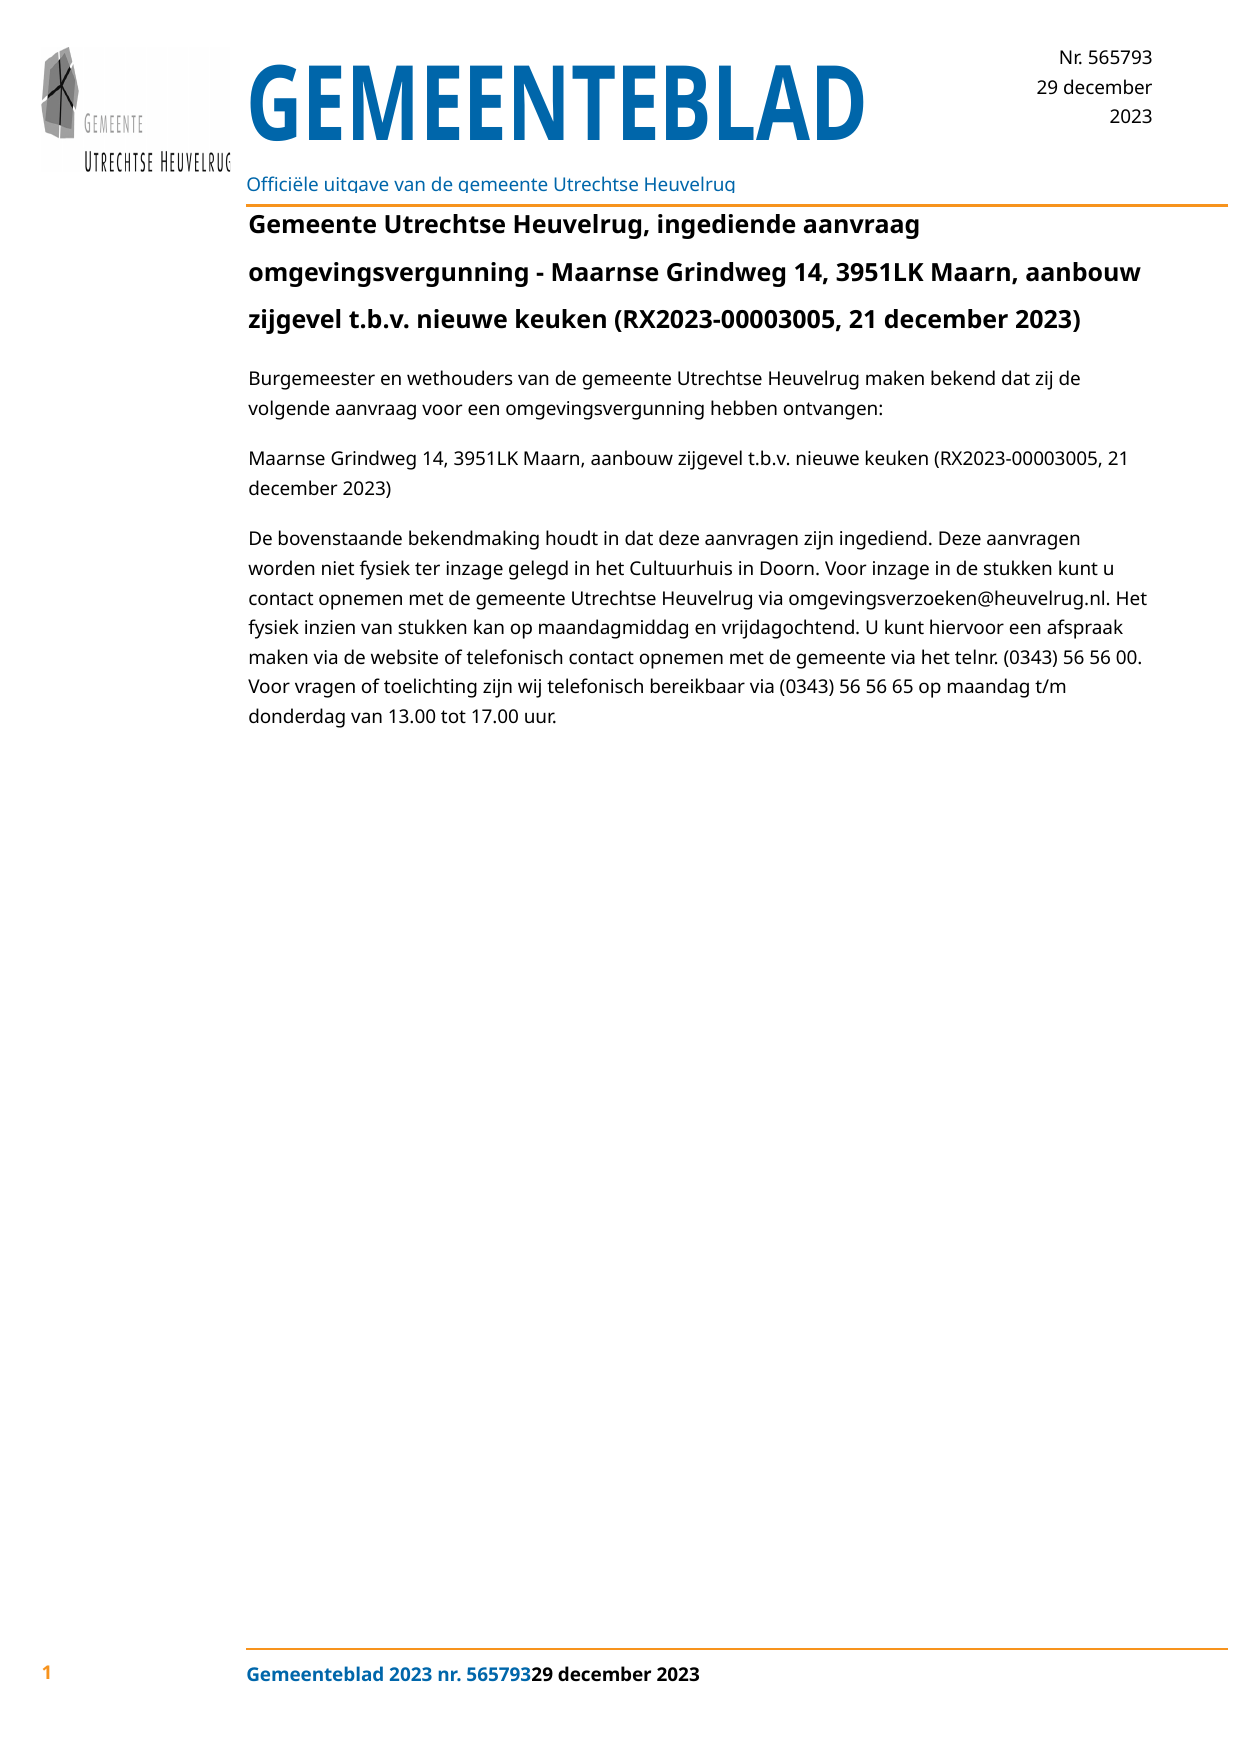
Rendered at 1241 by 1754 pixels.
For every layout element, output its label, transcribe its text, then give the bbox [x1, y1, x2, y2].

picture [41, 47, 231, 172]
text Gemeente Utrechtse Heuvelrug, ingediende aanvraag omgevingsvergunning - Maarnse Grindweg 14, 3951LK Maarn, aanbouw zijgevel t.b.v. nieuwe keuken (RX2023-00003005, 21 december 2023) [248, 207, 1152, 336]
text De bovenstaande bekendmaking houdt in dat deze aanvragen zijn ingediend. Deze aanvragen worden niet fysiek ter inzage gelegd in het Cultuurhuis in Doorn. Voor inzage in de stukken kunt u contact opnemen met de gemeente Utrechtse Heuvelrug via omgevingsverzoeken@heuvelrug.nl. Het fysiek inzien van stukken kan op maandagmiddag en vrijdagochtend. U kunt hiervoor een afspraak maken via de website of telefonisch contact opnemen met de gemeente via het telnr. (0343) 56 56 00. Voor vragen of toelichting zijn wij telefonisch bereikbaar via (0343) 56 56 65 op maandag t/m donderdag van 13.00 tot 17.00 uur. [248, 526, 1152, 729]
text Burgemeester en wethouders van de gemeente Utrechtse Heuvelrug maken bekend dat zij de volgende aanvraag voor een omgevingsvergunning hebben ontvangen: [248, 366, 1152, 421]
text Maarnse Grindweg 14, 3951LK Maarn, aanbouw zijgevel t.b.v. nieuwe keuken (RX2023-00003005, 21 december 2023) [248, 446, 1152, 501]
